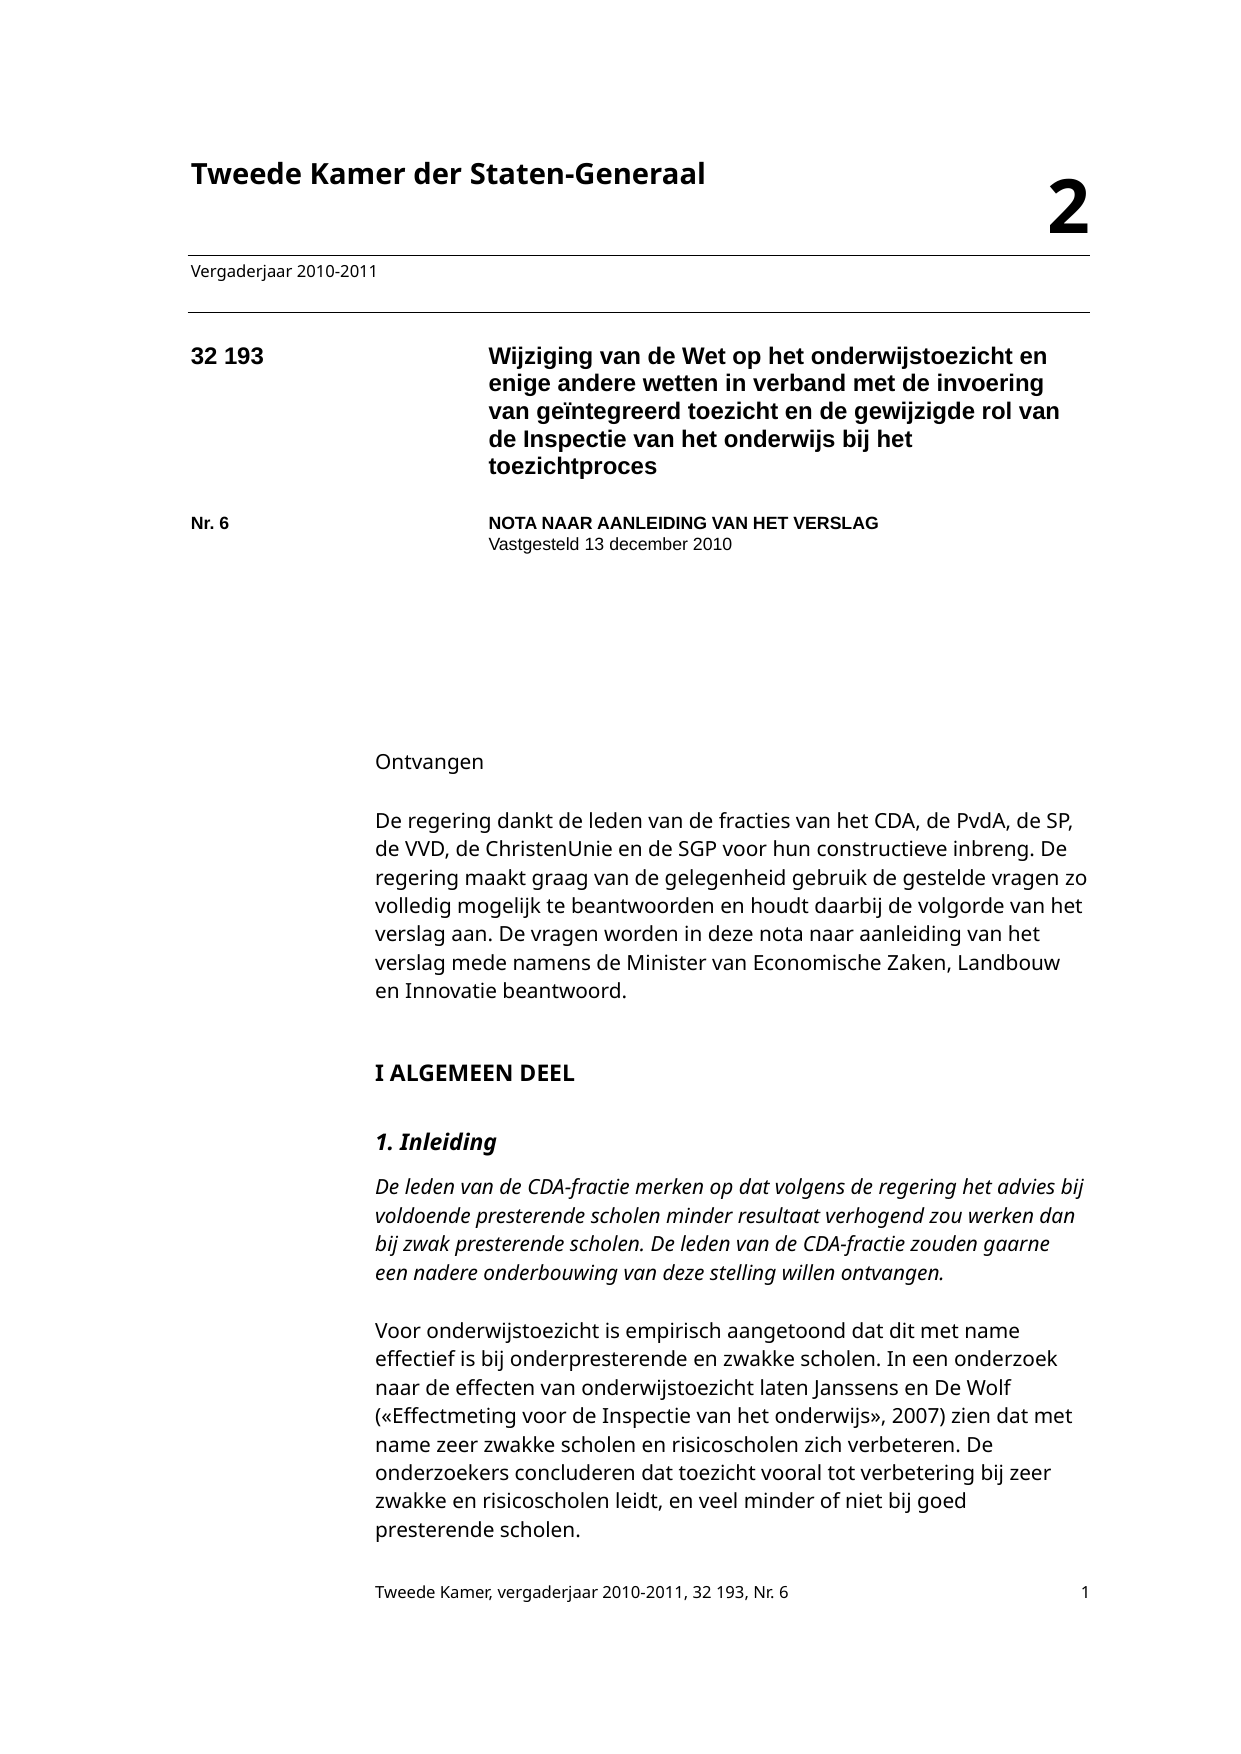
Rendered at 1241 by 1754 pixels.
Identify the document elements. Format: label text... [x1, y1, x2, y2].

table_cell 32 193 [188, 339, 485, 510]
table_cell Vergaderjaar 2010-2011 [188, 256, 485, 312]
table_cell Nr. 6 [188, 510, 485, 629]
table_cell [485, 313, 1090, 339]
subtitle I ALGEMEEN DEEL [375, 1057, 1090, 1088]
text Voor onderwijstoezicht is empirisch aangetoond dat dit met name effectief is bij onderpresterende en zwakke scholen. In een onderzoek naar de effecten van onderwijstoezicht laten Janssens en De Wolf («Effectmeting voor de Inspectie van het onderwijs», 2007) zien dat met name zeer zwakke scholen en risicoscholen zich verbeteren. De onderzoekers concluderen dat toezicht vooral tot verbetering bij zeer zwakke en risicoscholen leidt, en veel minder of niet bij goed presterende scholen. [375, 1316, 1090, 1543]
table_cell NOTA NAAR AANLEIDING VAN HET VERSLAG Vastgesteld 13 december 2010 [485, 510, 1090, 629]
table_cell Wijziging van de Wet op het onderwijstoezicht en enige andere wetten in verband met de invoering van geïntegreerd toezicht en de gewijzigde rol van de Inspectie van het onderwijs bij het toezichtproces [485, 339, 1090, 510]
table_cell [485, 256, 1090, 312]
table_header 2 [910, 150, 1090, 255]
table_cell [188, 313, 485, 339]
text De regering dankt de leden van de fracties van het CDA, de PvdA, de SP, de VVD, de ChristenUnie en de SGP voor hun constructieve inbreng. De regering maakt graag van de gelegenheid gebruik de gestelde vragen zo volledig mogelijk te beantwoorden en houdt daarbij de volgorde van het verslag aan. De vragen worden in deze nota naar aanleiding van het verslag mede namens de Minister van Economische Zaken, Landbouw en Innovatie beantwoord. [375, 806, 1090, 1005]
text Ontvangen [375, 747, 1090, 776]
subtitle 1. Inleiding [375, 1126, 1090, 1157]
text De leden van de CDA-fractie merken op dat volgens de regering het advies bij voldoende presterende scholen minder resultaat verhogend zou werken dan bij zwak presterende scholen. De leden van de CDA-fractie zouden gaarne een nadere onderbouwing van deze stelling willen ontvangen. [375, 1172, 1090, 1286]
table_header Tweede Kamer der Staten-Generaal [188, 150, 909, 255]
